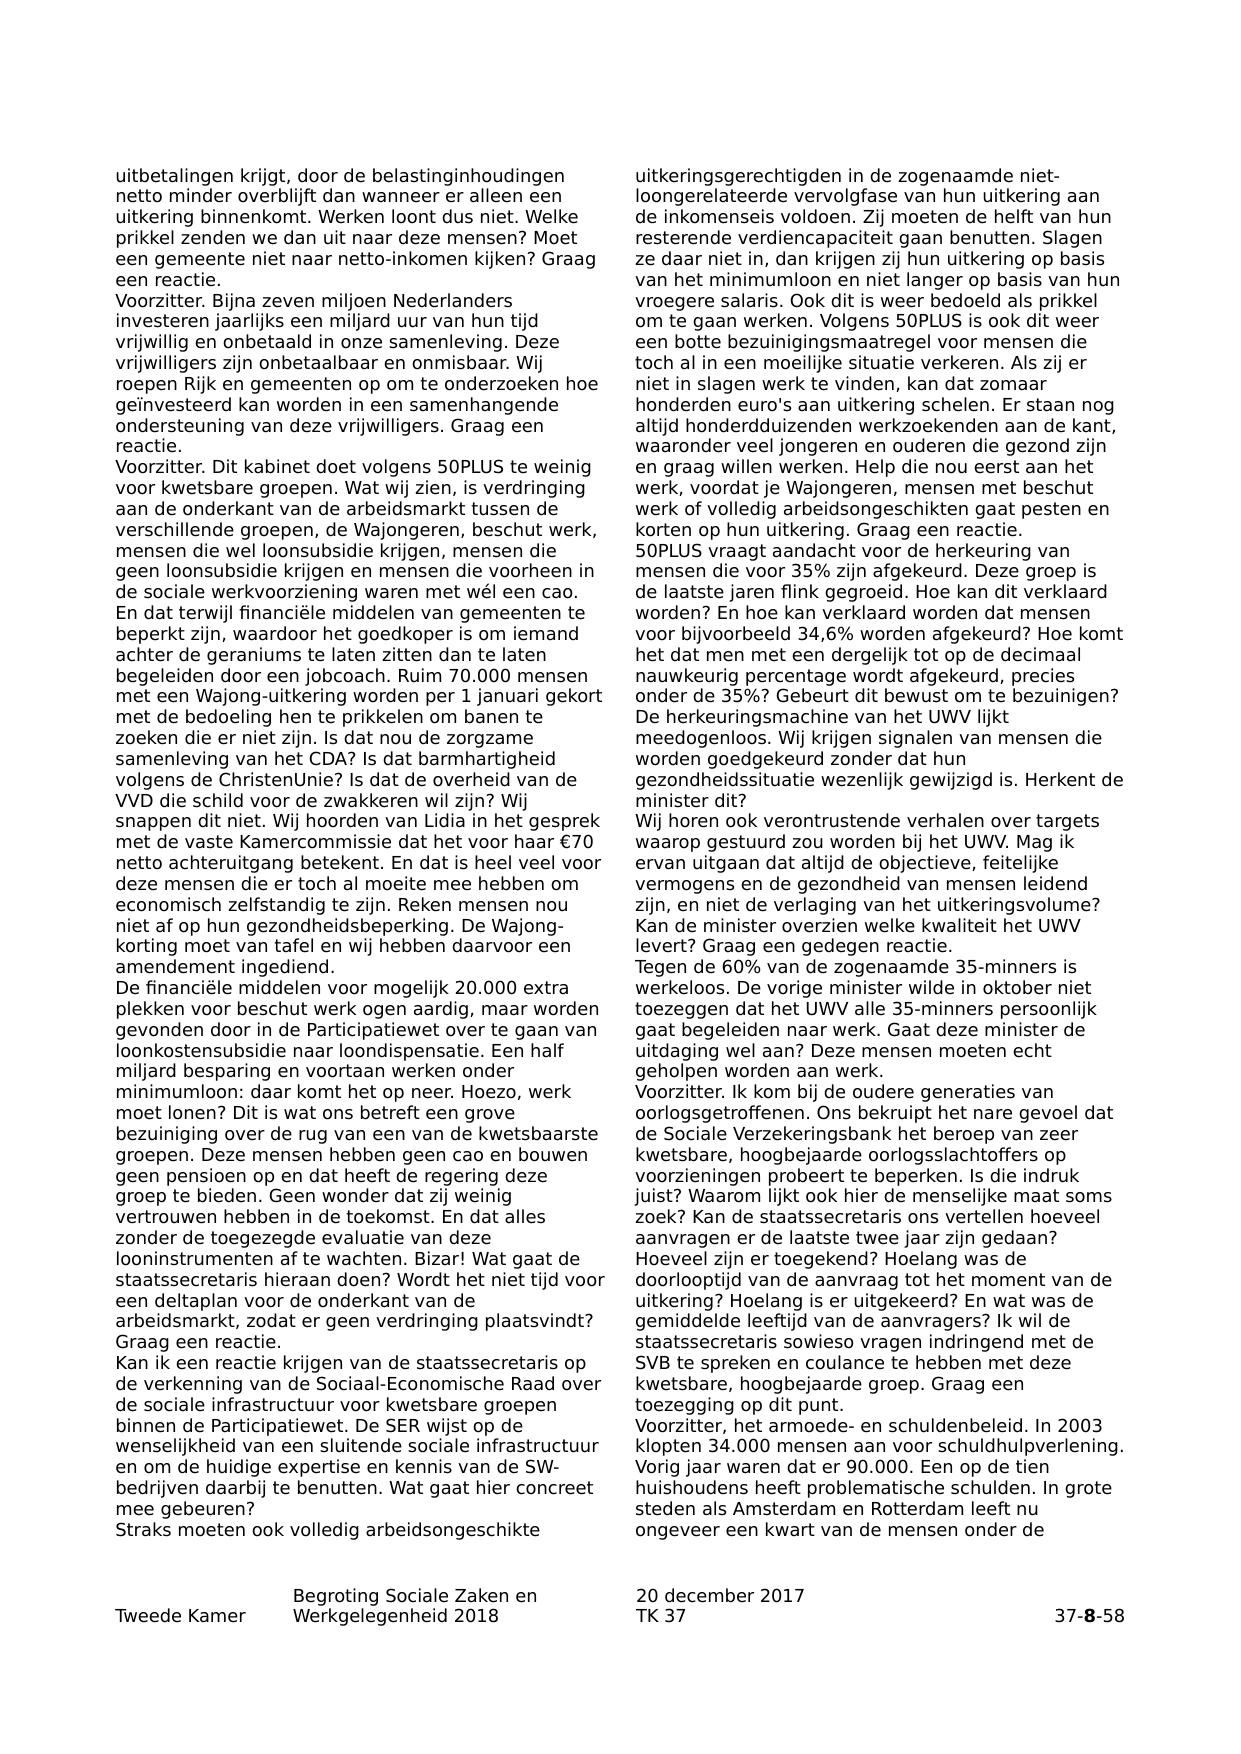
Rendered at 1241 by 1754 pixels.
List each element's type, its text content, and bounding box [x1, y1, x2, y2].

text Voorzitter, het armoede- en schuldenbeleid. In 2003 klopten 34.000 mensen aan voor schuldhulpverlening. Vorig jaar waren dat er 90.000. Een op de tien huishoudens heeft problematische schulden. In grote steden als Amsterdam en Rotterdam leeft nu ongeveer een kwart van de mensen onder de [635, 1415, 1125, 1540]
text Voorzitter. Dit kabinet doet volgens 50PLUS te weinig voor kwetsbare groepen. Wat wij zien, is verdringing aan de onderkant van de arbeidsmarkt tussen de verschillende groepen, de Wajongeren, beschut werk, mensen die wel loonsubsidie krijgen, mensen die geen loonsubsidie krijgen en mensen die voorheen in de sociale werkvoorziening waren met wél een cao. En dat terwijl financiële middelen van gemeenten te beperkt zijn, waardoor het goedkoper is om iemand achter de geraniums te laten zitten dan te laten begeleiden door een jobcoach. Ruim 70.000 mensen met een Wajong-uitkering worden per 1 januari gekort met de bedoeling hen te prikkelen om banen te zoeken die er niet zijn. Is dat nou de zorgzame samenleving van het CDA? Is dat barmhartigheid volgens de ChristenUnie? Is dat de overheid van de VVD die schild voor de zwakkeren wil zijn? Wij snappen dit niet. Wij hoorden van Lidia in het gesprek met de vaste Kamercommissie dat het voor haar €70 netto achteruitgang betekent. En dat is heel veel voor deze mensen die er toch al moeite mee hebben om economisch zelfstandig te zijn. Reken mensen nou niet af op hun gezondheidsbeperking. De Wajong-korting moet van tafel en wij hebben daarvoor een amendement ingediend. [115, 457, 605, 978]
text De financiële middelen voor mogelijk 20.000 extra plekken voor beschut werk ogen aardig, maar worden gevonden door in de Participatiewet over te gaan van loonkostensubsidie naar loondispensatie. Een half miljard besparing en voortaan werken onder minimumloon: daar komt het op neer. Hoezo, werk moet lonen? Dit is wat ons betreft een grove bezuiniging over de rug van een van de kwetsbaarste groepen. Deze mensen hebben geen cao en bouwen geen pensioen op en dat heeft de regering deze groep te bieden. Geen wonder dat zij weinig vertrouwen hebben in de toekomst. En dat alles zonder de toegezegde evaluatie van deze looninstrumenten af te wachten. Bizar! Wat gaat de staatssecretaris hieraan doen? Wordt het niet tijd voor een deltaplan voor de onderkant van de arbeidsmarkt, zodat er geen verdringing plaatsvindt? Graag een reactie. [115, 978, 605, 1353]
text Voorzitter. Bijna zeven miljoen Nederlanders investeren jaarlijks een miljard uur van hun tijd vrijwillig en onbetaald in onze samenleving. Deze vrijwilligers zijn onbetaalbaar en onmisbaar. Wij roepen Rijk en gemeenten op om te onderzoeken hoe geïnvesteerd kan worden in een samenhangende ondersteuning van deze vrijwilligers. Graag een reactie. [115, 290, 605, 457]
text Wij horen ook verontrustende verhalen over targets waarop gestuurd zou worden bij het UWV. Mag ik ervan uitgaan dat altijd de objectieve, feitelijke vermogens en de gezondheid van mensen leidend zijn, en niet de verlaging van het uitkeringsvolume? Kan de minister overzien welke kwaliteit het UWV levert? Graag een gedegen reactie. [635, 811, 1125, 957]
text Tegen de 60% van de zogenaamde 35-minners is werkeloos. De vorige minister wilde in oktober niet toezeggen dat het UWV alle 35-minners persoonlijk gaat begeleiden naar werk. Gaat deze minister de uitdaging wel aan? Deze mensen moeten echt geholpen worden aan werk. [635, 957, 1125, 1082]
text 50PLUS vraagt aandacht voor de herkeuring van mensen die voor 35% zijn afgekeurd. Deze groep is de laatste jaren flink gegroeid. Hoe kan dit verklaard worden? En hoe kan verklaard worden dat mensen voor bijvoorbeeld 34,6% worden afgekeurd? Hoe komt het dat men met een dergelijk tot op de decimaal nauwkeurig percentage wordt afgekeurd, precies onder de 35%? Gebeurt dit bewust om te bezuinigen? [635, 540, 1125, 707]
text uitbetalingen krijgt, door de belastinginhoudingen netto minder overblijft dan wanneer er alleen een uitkering binnenkomt. Werken loont dus niet. Welke prikkel zenden we dan uit naar deze mensen? Moet een gemeente niet naar netto-inkomen kijken? Graag een reactie. [115, 165, 605, 290]
text Straks moeten ook volledig arbeidsongeschikte [115, 1519, 605, 1540]
text Voorzitter. Ik kom bij de oudere generaties van oorlogsgetroffenen. Ons bekruipt het nare gevoel dat de Sociale Verzekeringsbank het beroep van zeer kwetsbare, hoogbejaarde oorlogsslachtoffers op voorzieningen probeert te beperken. Is die indruk juist? Waarom lijkt ook hier de menselijke maat soms zoek? Kan de staatssecretaris ons vertellen hoeveel aanvragen er de laatste twee jaar zijn gedaan? Hoeveel zijn er toegekend? Hoelang was de doorlooptijd van de aanvraag tot het moment van de uitkering? Hoelang is er uitgekeerd? En wat was de gemiddelde leeftijd van de aanvragers? Ik wil de staatssecretaris sowieso vragen indringend met de SVB te spreken en coulance te hebben met deze kwetsbare, hoogbejaarde groep. Graag een toezegging op dit punt. [635, 1082, 1125, 1415]
text uitkeringsgerechtigden in de zogenaamde niet-loongerelateerde vervolgfase van hun uitkering aan de inkomenseis voldoen. Zij moeten de helft van hun resterende verdiencapaciteit gaan benutten. Slagen ze daar niet in, dan krijgen zij hun uitkering op basis van het minimumloon en niet langer op basis van hun vroegere salaris. Ook dit is weer bedoeld als prikkel om te gaan werken. Volgens 50PLUS is ook dit weer een botte bezuinigingsmaatregel voor mensen die toch al in een moeilijke situatie verkeren. Als zij er niet in slagen werk te vinden, kan dat zomaar honderden euro's aan uitkering schelen. Er staan nog altijd honderdduizenden werkzoekenden aan de kant, waaronder veel jongeren en ouderen die gezond zijn en graag willen werken. Help die nou eerst aan het werk, voordat je Wajongeren, mensen met beschut werk of volledig arbeidsongeschikten gaat pesten en korten op hun uitkering. Graag een reactie. [635, 165, 1125, 540]
text Kan ik een reactie krijgen van de staatssecretaris op de verkenning van de Sociaal-Economische Raad over de sociale infrastructuur voor kwetsbare groepen binnen de Participatiewet. De SER wijst op de wenselijkheid van een sluitende sociale infrastructuur en om de huidige expertise en kennis van de SW-bedrijven daarbij te benutten. Wat gaat hier concreet mee gebeuren? [115, 1353, 605, 1519]
text De herkeuringsmachine van het UWV lijkt meedogenloos. Wij krijgen signalen van mensen die worden goedgekeurd zonder dat hun gezondheidssituatie wezenlijk gewijzigd is. Herkent de minister dit? [635, 707, 1125, 811]
